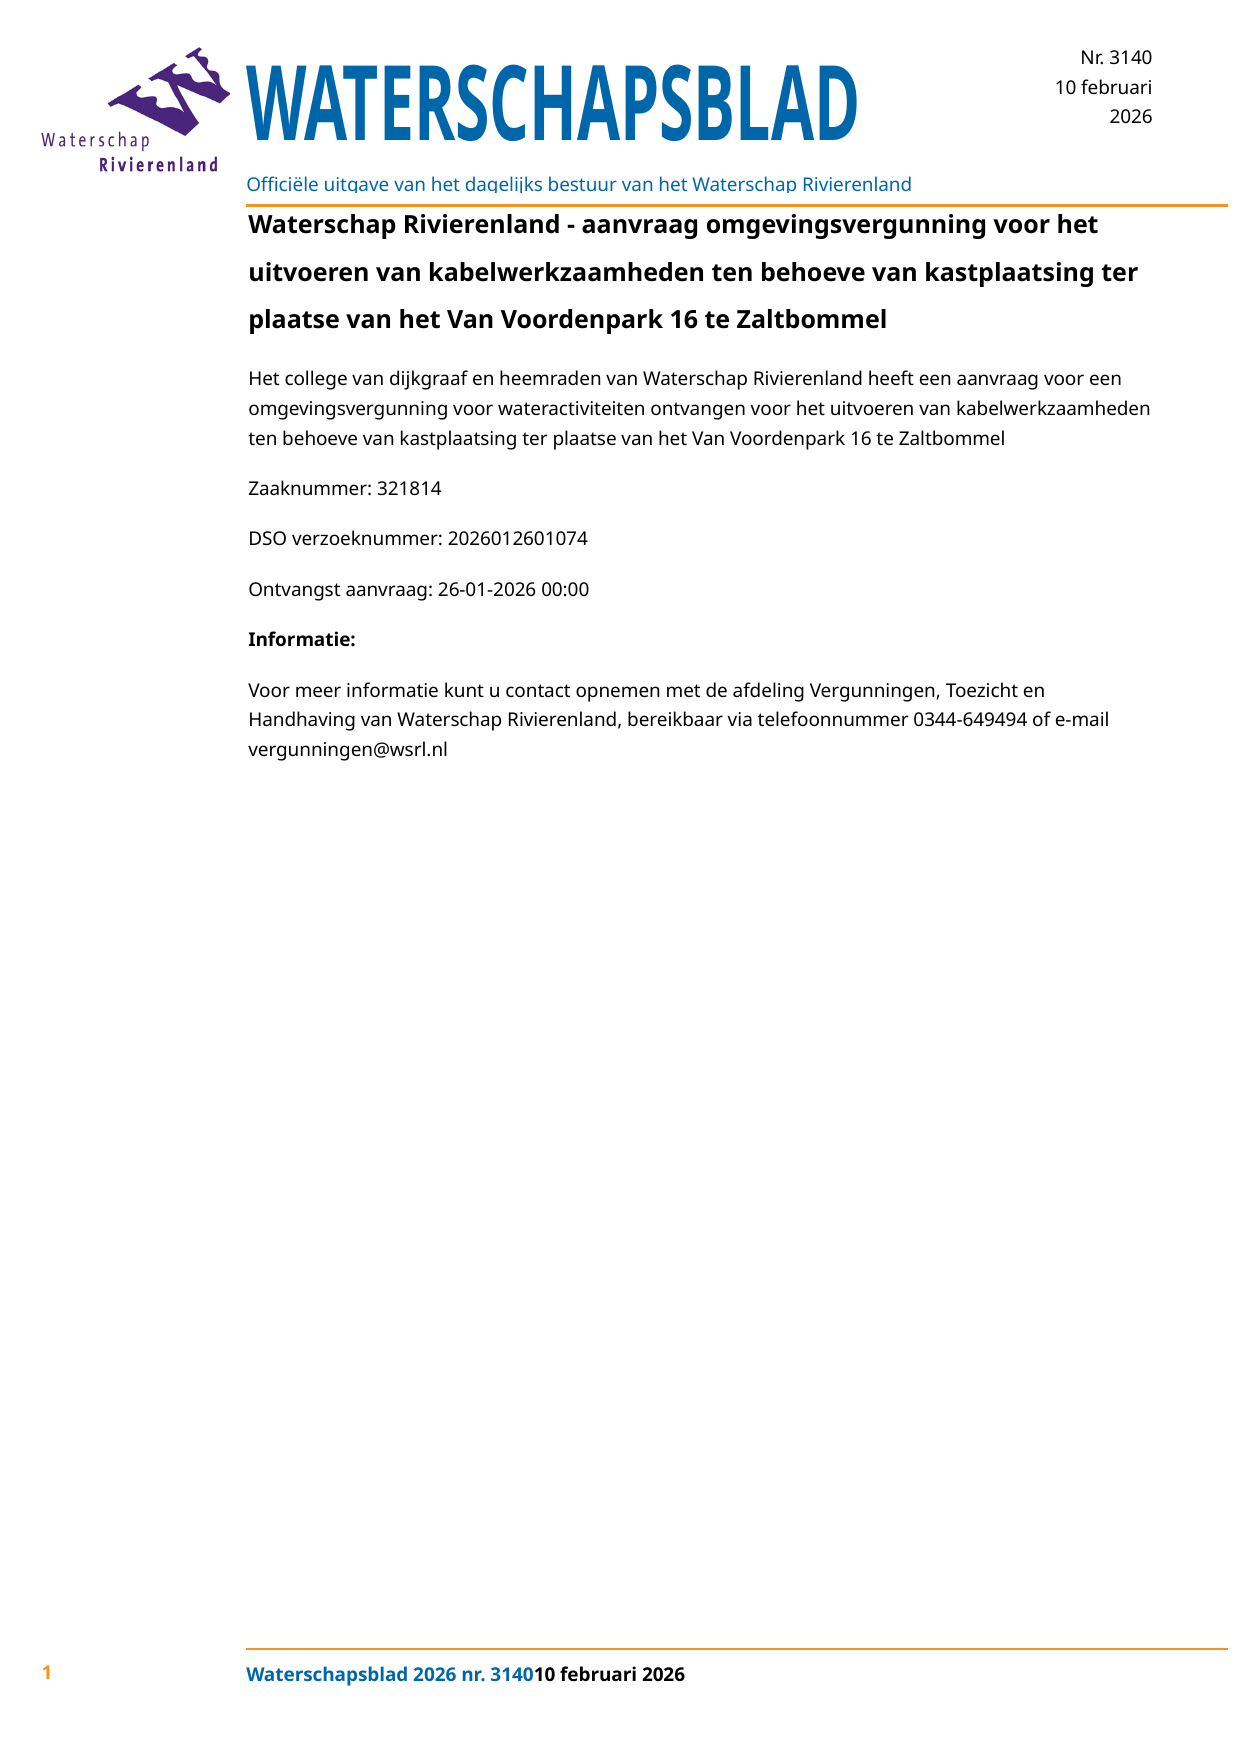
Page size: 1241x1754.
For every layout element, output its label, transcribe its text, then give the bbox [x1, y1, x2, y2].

text Zaaknummer: 321814 [248, 475, 1152, 501]
text Het college van dijkgraaf en heemraden van Waterschap Rivierenland heeft een aanvraag voor een omgevingsvergunning voor wateractiviteiten ontvangen voor het uitvoeren van kabelwerkzaamheden ten behoeve van kastplaatsing ter plaatse van het Van Voordenpark 16 te Zaltbommel [248, 366, 1152, 450]
text DSO verzoeknummer: 2026012601074 [248, 526, 1152, 551]
text Informatie: [248, 626, 1152, 652]
text Ontvangst aanvraag: 26-01-2026 00:00 [248, 576, 1152, 602]
picture [41, 47, 231, 172]
text Voor meer informatie kunt u contact opnemen met de afdeling Vergunningen, Toezicht en Handhaving van Waterschap Rivierenland, bereikbaar via telefoonnummer 0344-649494 of e-mail vergunningen@wsrl.nl [248, 677, 1152, 762]
text Waterschap Rivierenland - aanvraag omgevingsvergunning voor het uitvoeren van kabelwerkzaamheden ten behoeve van kastplaatsing ter plaatse van het Van Voordenpark 16 te Zaltbommel [248, 207, 1152, 336]
